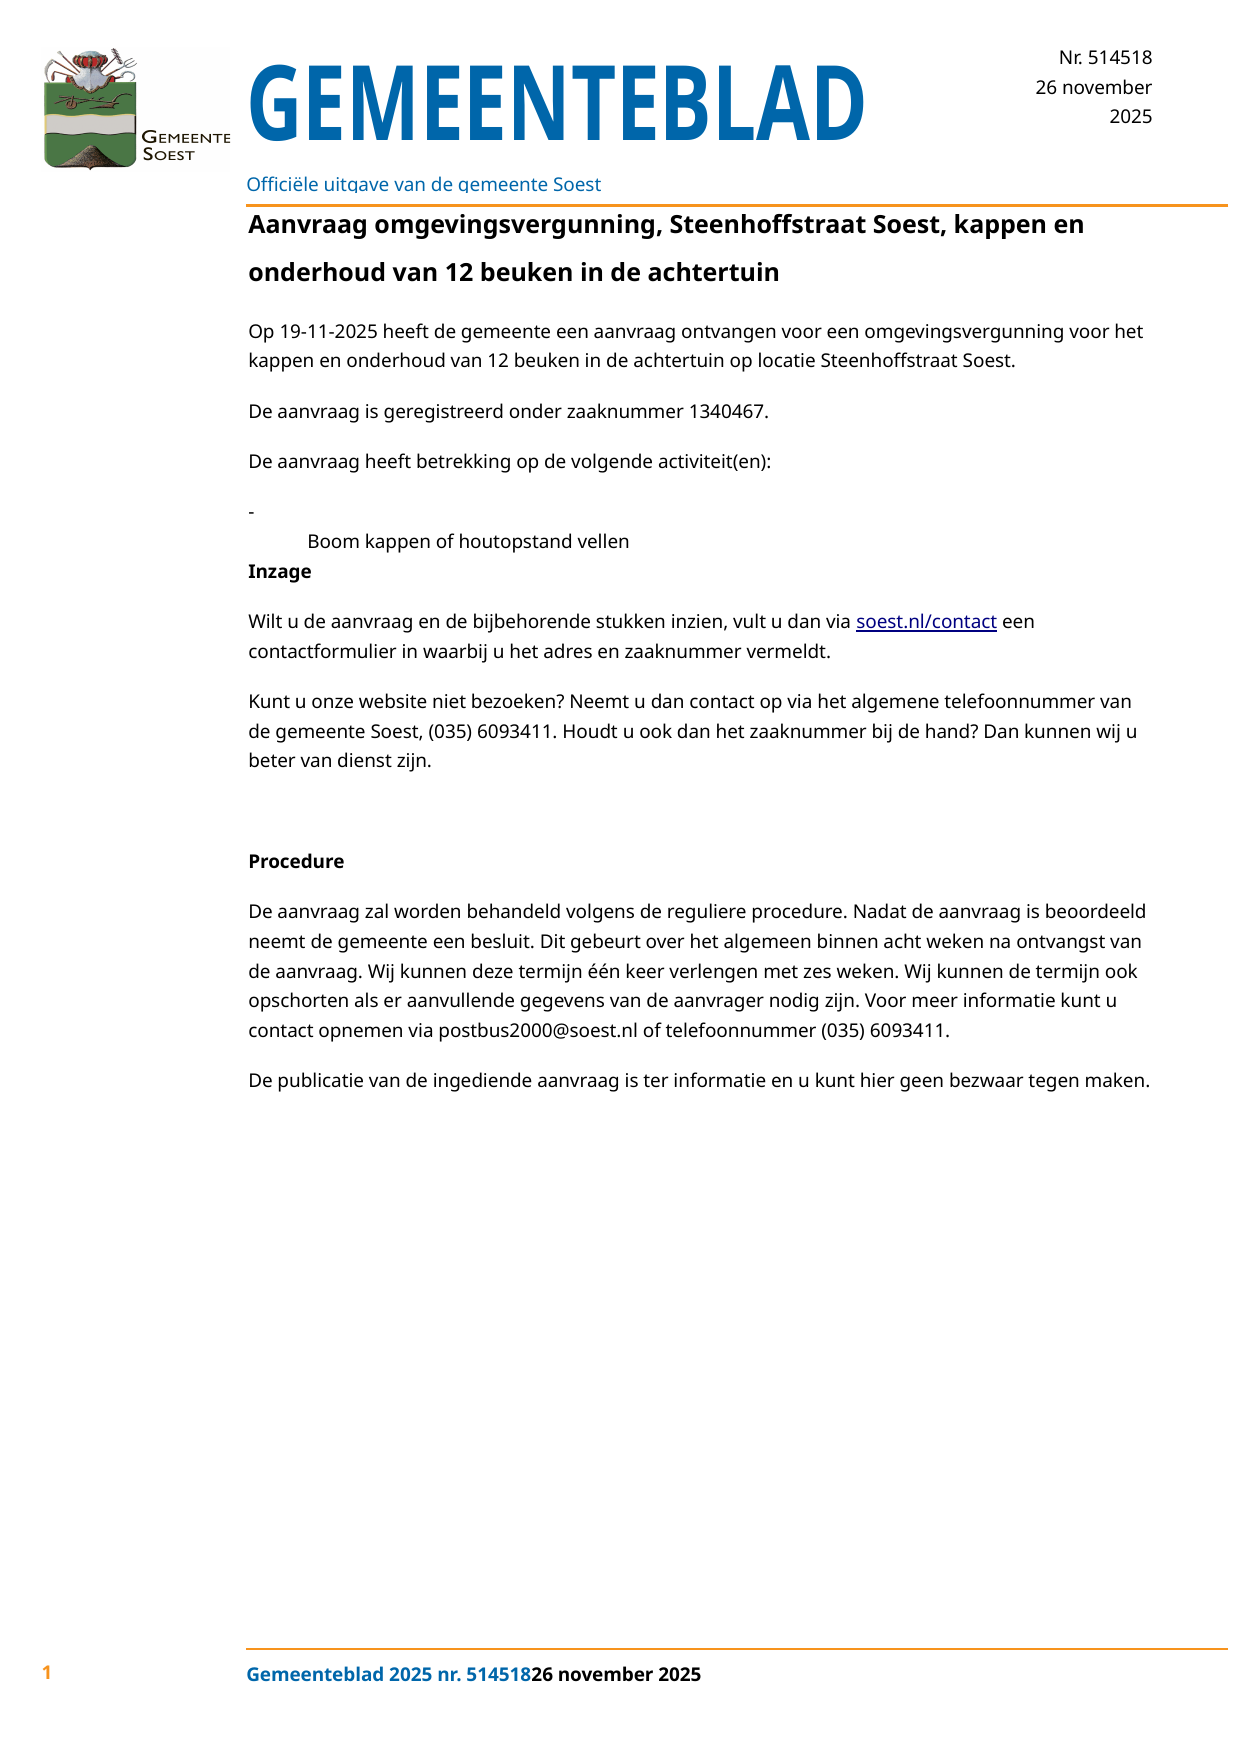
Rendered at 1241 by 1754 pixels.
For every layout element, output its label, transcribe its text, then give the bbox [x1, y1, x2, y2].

text Inzage [248, 558, 1152, 584]
text Wilt u de aanvraag en de bijbehorende stukken inzien, vult u dan via soest.nl/contact een contactformulier in waarbij u het adres en zaaknummer vermeldt. [248, 608, 1152, 664]
text De aanvraag zal worden behandeld volgens de reguliere procedure. Nadat de aanvraag is beoordeeld neemt de gemeente een besluit. Dit gebeurt over het algemeen binnen acht weken na ontvangst van de aanvraag. Wij kunnen deze termijn één keer verlengen met zes weken. Wij kunnen de termijn ook opschorten als er aanvullende gegevens van de aanvrager nodig zijn. Voor meer informatie kunt u contact opnemen via postbus2000@soest.nl of telefoonnummer (035) 6093411. [248, 899, 1152, 1043]
text De aanvraag is geregistreerd onder zaaknummer 1340467. [248, 398, 1152, 424]
text Aanvraag omgevingsvergunning, Steenhoffstraat Soest, kappen en onderhoud van 12 beuken in de achtertuin [248, 207, 1152, 288]
text De aanvraag heeft betrekking op de volgende activiteit(en): [248, 448, 1152, 474]
list Boom kappen of houtopstand vellen [248, 528, 1152, 554]
text De publicatie van de ingediende aanvraag is ter informatie en u kunt hier geen bezwaar tegen maken. [248, 1067, 1152, 1093]
text Procedure [248, 848, 1152, 874]
picture [41, 47, 231, 172]
text Op 19-11-2025 heeft de gemeente een aanvraag ontvangen voor een omgevingsvergunning voor het kappen en onderhoud van 12 beuken in de achtertuin op locatie Steenhoffstraat Soest. [248, 318, 1152, 373]
text Kunt u onze website niet bezoeken? Neemt u dan contact op via het algemene telefoonnummer van de gemeente Soest, (035) 6093411. Houdt u ook dan het zaaknummer bij de hand? Dan kunnen wij u beter van dienst zijn. [248, 688, 1152, 773]
